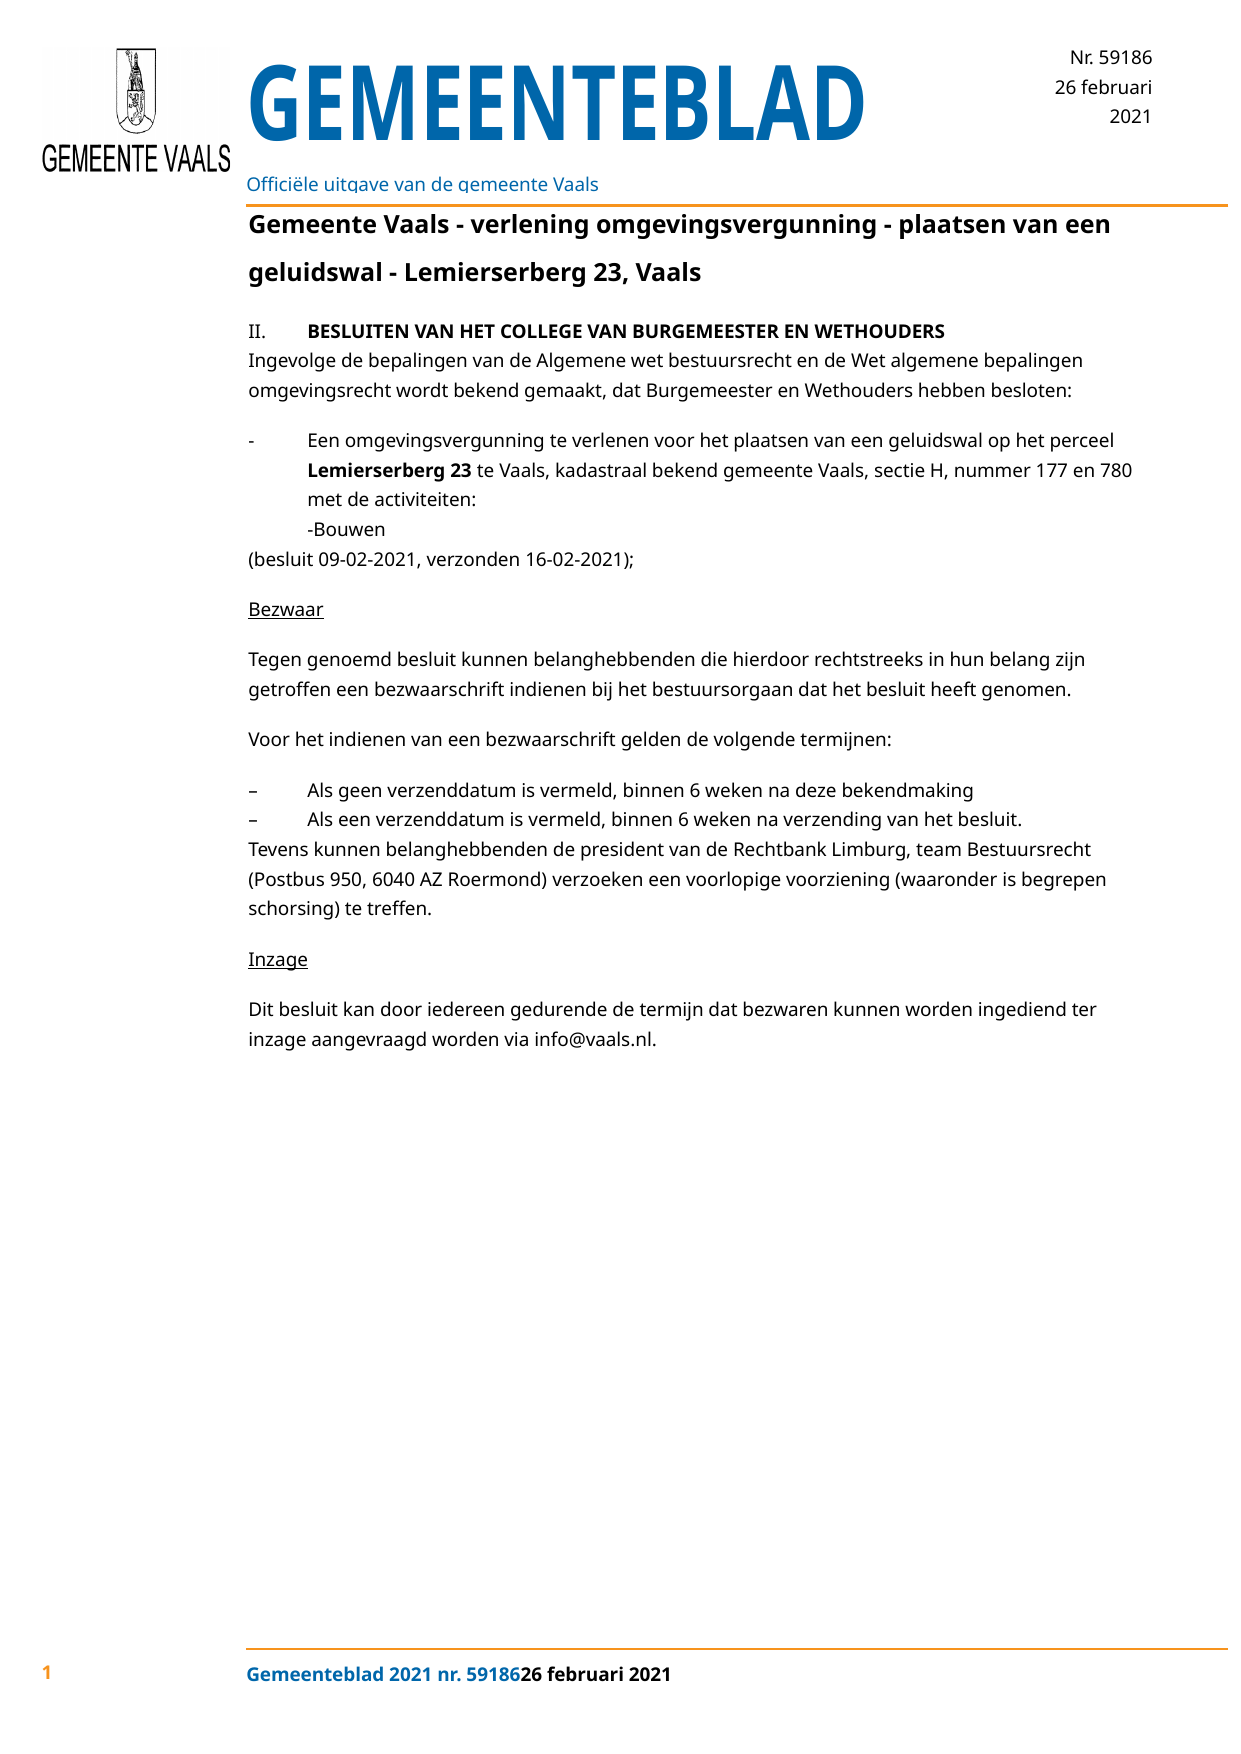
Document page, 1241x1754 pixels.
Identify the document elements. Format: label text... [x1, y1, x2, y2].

text Ingevolge de bepalingen van de Algemene wet bestuursrecht en de Wet algemene bepalingen omgevingsrecht wordt bekend gemaakt, dat Burgemeester en Wethouders hebben besloten: [248, 347, 1152, 403]
text Bezwaar [248, 596, 1152, 622]
text Tegen genoemd besluit kunnen belanghebbenden die hierdoor rechtstreeks in hun belang zijn getroffen een bezwaarschrift indienen bij het bestuursorgaan dat het besluit heeft genomen. [248, 647, 1152, 702]
text Voor het indienen van een bezwaarschrift gelden de volgende termijnen: [248, 727, 1152, 752]
text (besluit 09-02-2021, verzonden 16-02-2021); [248, 546, 1152, 572]
text Dit besluit kan door iedereen gedurende de termijn dat bezwaren kunnen worden ingediend ter inzage aangevraagd worden via info@vaals.nl. [248, 996, 1152, 1052]
text Tevens kunnen belanghebbenden de president van de Rechtbank Limburg, team Bestuursrecht (Postbus 950, 6040 AZ Roermond) verzoeken een voorlopige voorziening (waaronder is begrepen schorsing) te treffen. [248, 836, 1152, 921]
list -Bouwen [248, 516, 1152, 542]
text Gemeente Vaals - verlening omgevingsvergunning - plaatsen van een geluidswal - Lemierserberg 23, Vaals [248, 207, 1152, 288]
list BESLUITEN VAN HET COLLEGE VAN BURGEMEESTER EN WETHOUDERS [248, 318, 1152, 344]
list Als een verzenddatum is vermeld, binnen 6 weken na verzending van het besluit. [248, 807, 1152, 832]
text Inzage [248, 946, 1152, 972]
picture [41, 47, 231, 172]
list Een omgevingsvergunning te verlenen voor het plaatsen van een geluidswal op het perceel Lemierserberg 23 te Vaals, kadastraal bekend gemeente Vaals, sectie H, nummer 177 en 780 met de activiteiten: [248, 427, 1152, 512]
list Als geen verzenddatum is vermeld, binnen 6 weken na deze bekendmaking [248, 777, 1152, 803]
